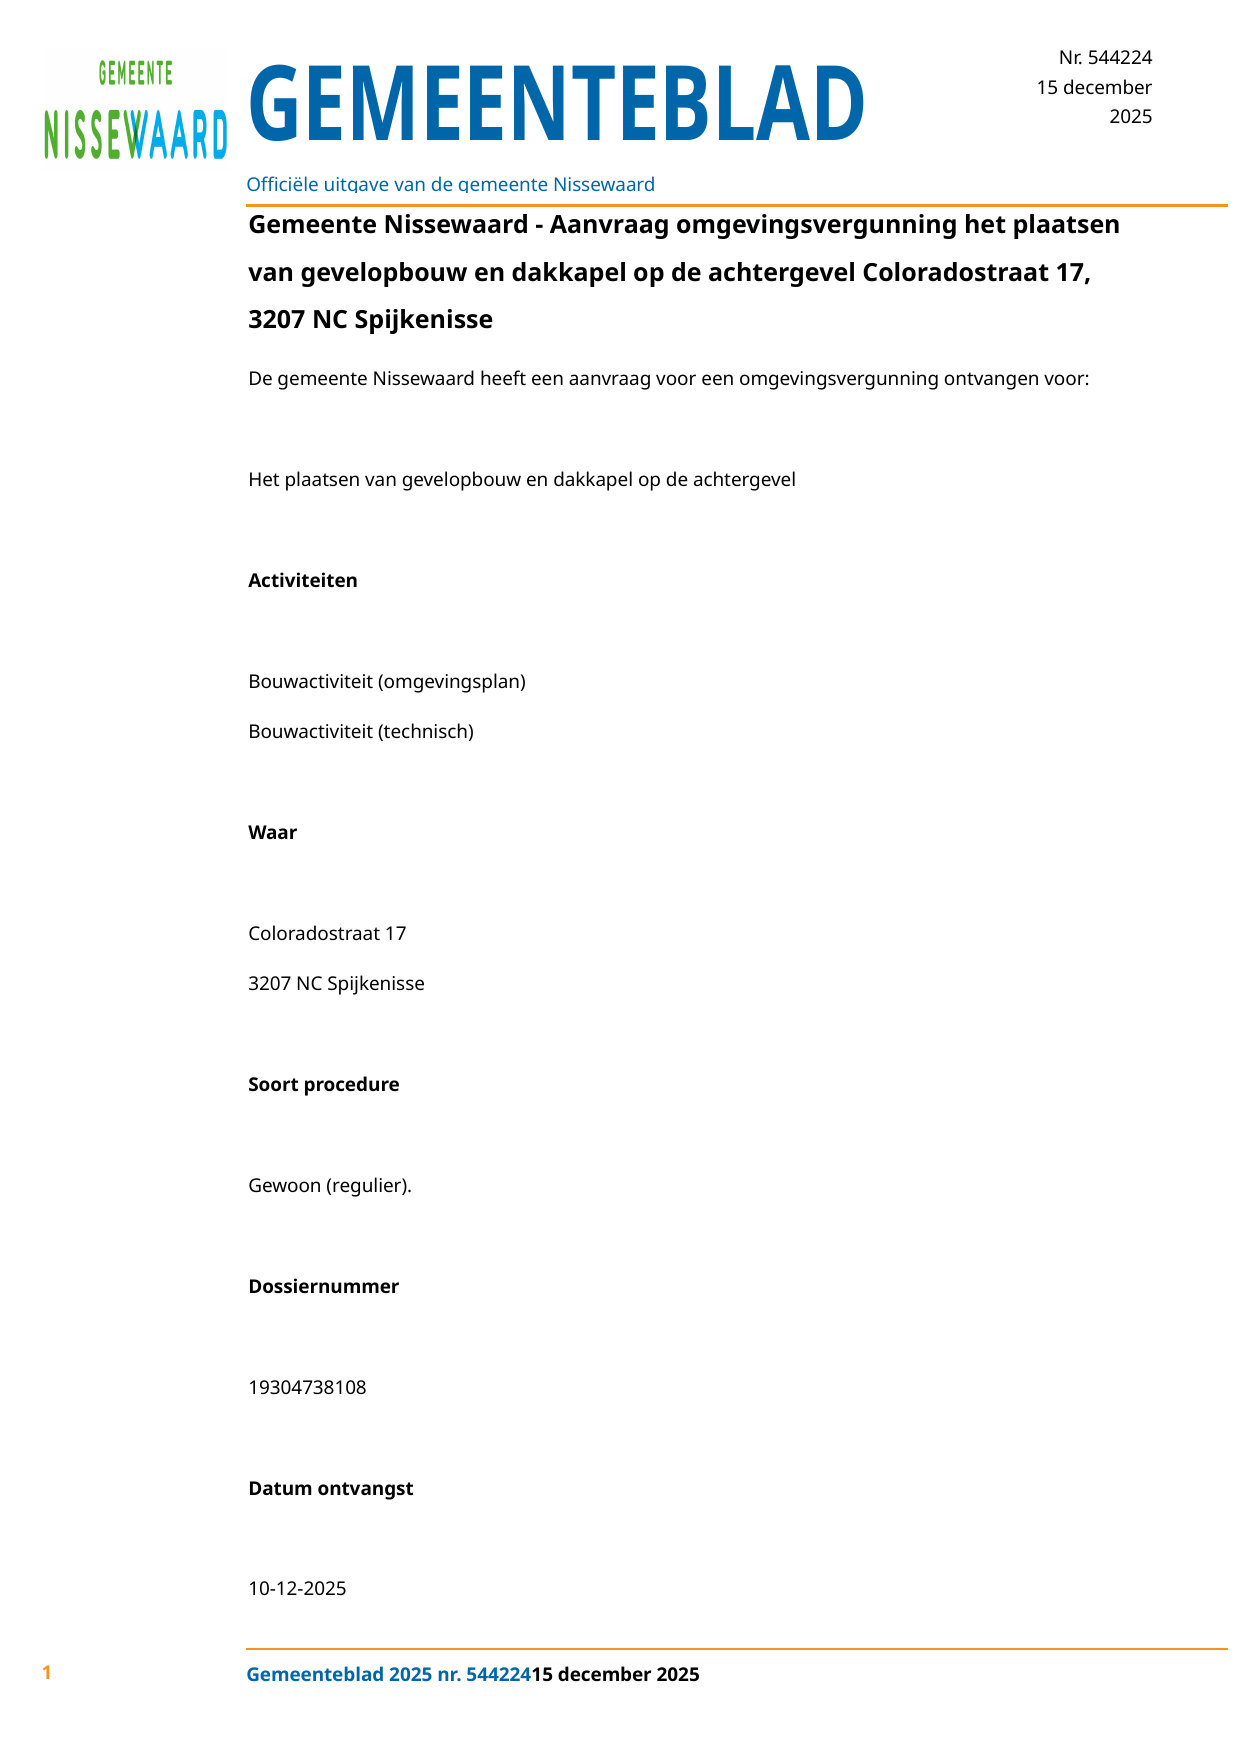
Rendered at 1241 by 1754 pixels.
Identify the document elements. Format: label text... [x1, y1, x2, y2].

picture [41, 47, 231, 172]
text 19304738108 [248, 1374, 1152, 1399]
text 3207 NC Spijkenisse [248, 971, 1152, 996]
text Dossiernummer [248, 1273, 1152, 1299]
text Gemeente Nissewaard - Aanvraag omgevingsvergunning het plaatsen van gevelopbouw en dakkapel op de achtergevel Coloradostraat 17, 3207 NC Spijkenisse [248, 207, 1152, 336]
text Datum ontvangst [248, 1475, 1152, 1500]
text Bouwactiviteit (technisch) [248, 718, 1152, 744]
text Gewoon (regulier). [248, 1172, 1152, 1198]
text De gemeente Nissewaard heeft een aanvraag voor een omgevingsvergunning ontvangen voor: [248, 366, 1152, 391]
text Coloradostraat 17 [248, 920, 1152, 946]
text Waar [248, 819, 1152, 845]
text Activiteiten [248, 567, 1152, 593]
text Bouwactiviteit (omgevingsplan) [248, 668, 1152, 694]
text Soort procedure [248, 1071, 1152, 1097]
text Het plaatsen van gevelopbouw en dakkapel op de achtergevel [248, 466, 1152, 492]
text 10-12-2025 [248, 1576, 1152, 1601]
